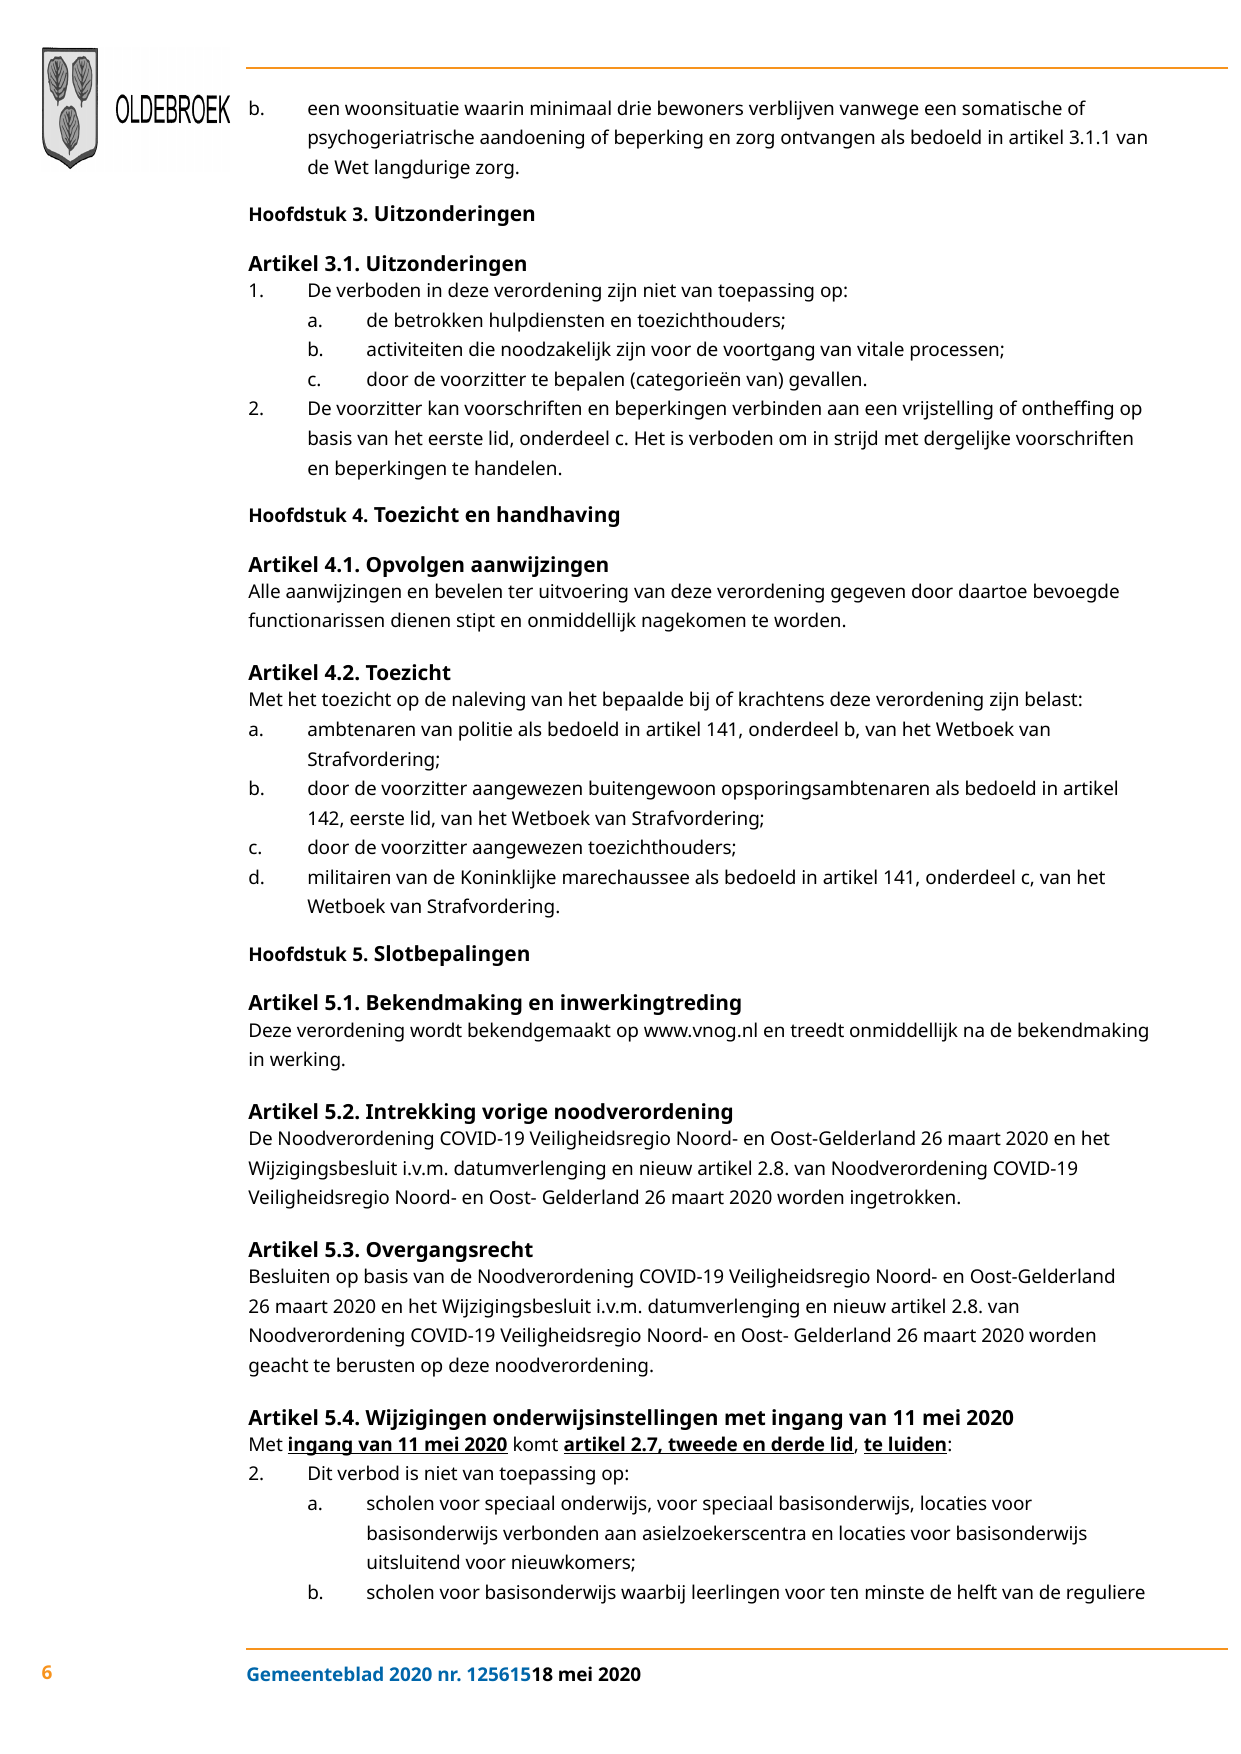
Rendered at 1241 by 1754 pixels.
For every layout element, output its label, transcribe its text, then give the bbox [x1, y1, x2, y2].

text Besluiten op basis van de Noodverordening COVID-19 Veiligheidsregio Noord- en Oost-Gelderland 26 maart 2020 en het Wijzigingsbesluit i.v.m. datumverlenging en nieuw artikel 2.8. van Noodverordening COVID-19 Veiligheidsregio Noord- en Oost- Gelderland 26 maart 2020 worden geacht te berusten op deze noodverordening. [248, 1263, 1152, 1378]
text Hoofdstuk 3. Uitzonderingen [248, 199, 1152, 228]
list De verboden in deze verordening zijn niet van toepassing op: [248, 277, 1152, 303]
text Hoofdstuk 5. Slotbepalingen [248, 939, 1152, 968]
list activiteiten die noodzakelijk zijn voor de voortgang van vitale processen; [307, 336, 1152, 362]
picture [41, 47, 231, 172]
text Deze verordening wordt bekendgemaakt op www.vnog.nl en treedt onmiddellijk na de bekendmaking in werking. [248, 1017, 1152, 1072]
text Artikel 5.4. Wijzigingen onderwijsinstellingen met ingang van 11 mei 2020 [248, 1403, 1152, 1431]
list door de voorzitter te bepalen (categorieën van) gevallen. [307, 366, 1152, 392]
text Artikel 4.2. Toezicht [248, 658, 1152, 687]
list ambtenaren van politie als bedoeld in artikel 141, onderdeel b, van het Wetboek van Strafvordering; [248, 716, 1152, 771]
list scholen voor basisonderwijs waarbij leerlingen voor ten minste de helft van de reguliere [307, 1579, 1152, 1605]
text Artikel 5.3. Overgangsrecht [248, 1235, 1152, 1263]
text Artikel 5.2. Intrekking vorige noodverordening [248, 1097, 1152, 1125]
text Met ingang van 11 mei 2020 komt artikel 2.7, tweede en derde lid, te luiden: [248, 1431, 1152, 1457]
list scholen voor speciaal onderwijs, voor speciaal basisonderwijs, locaties voor basisonderwijs verbonden aan asielzoekerscentra en locaties voor basisonderwijs uitsluitend voor nieuwkomers; [307, 1490, 1152, 1575]
list door de voorzitter aangewezen buitengewoon opsporingsambtenaren als bedoeld in artikel 142, eerste lid, van het Wetboek van Strafvordering; [248, 775, 1152, 831]
list de betrokken hulpdiensten en toezichthouders; [307, 307, 1152, 333]
text Artikel 5.1. Bekendmaking en inwerkingtreding [248, 988, 1152, 1017]
text Hoofdstuk 4. Toezicht en handhaving [248, 500, 1152, 529]
list De voorzitter kan voorschriften en beperkingen verbinden aan een vrijstelling of ontheffing op basis van het eerste lid, onderdeel c. Het is verboden om in strijd met dergelijke voorschriften en beperkingen te handelen. [248, 396, 1152, 481]
text Met het toezicht op de naleving van het bepaalde bij of krachtens deze verordening zijn belast: [248, 687, 1152, 712]
text De Noodverordening COVID-19 Veiligheidsregio Noord- en Oost-Gelderland 26 maart 2020 en het Wijzigingsbesluit i.v.m. datumverlenging en nieuw artikel 2.8. van Noodverordening COVID-19 Veiligheidsregio Noord- en Oost- Gelderland 26 maart 2020 worden ingetrokken. [248, 1125, 1152, 1210]
text Artikel 3.1. Uitzonderingen [248, 249, 1152, 277]
list Dit verbod is niet van toepassing op: [248, 1461, 1152, 1486]
list militairen van de Koninklijke marechaussee als bedoeld in artikel 141, onderdeel c, van het Wetboek van Strafvordering. [248, 864, 1152, 919]
text Artikel 4.1. Opvolgen aanwijzingen [248, 550, 1152, 578]
list door de voorzitter aangewezen toezichthouders; [248, 834, 1152, 860]
text Alle aanwijzingen en bevelen ter uitvoering van deze verordening gegeven door daartoe bevoegde functionarissen dienen stipt en onmiddellijk nagekomen te worden. [248, 578, 1152, 633]
list een woonsituatie waarin minimaal drie bewoners verblijven vanwege een somatische of psychogeriatrische aandoening of beperking en zorg ontvangen als bedoeld in artikel 3.1.1 van de Wet langdurige zorg. [248, 95, 1152, 180]
